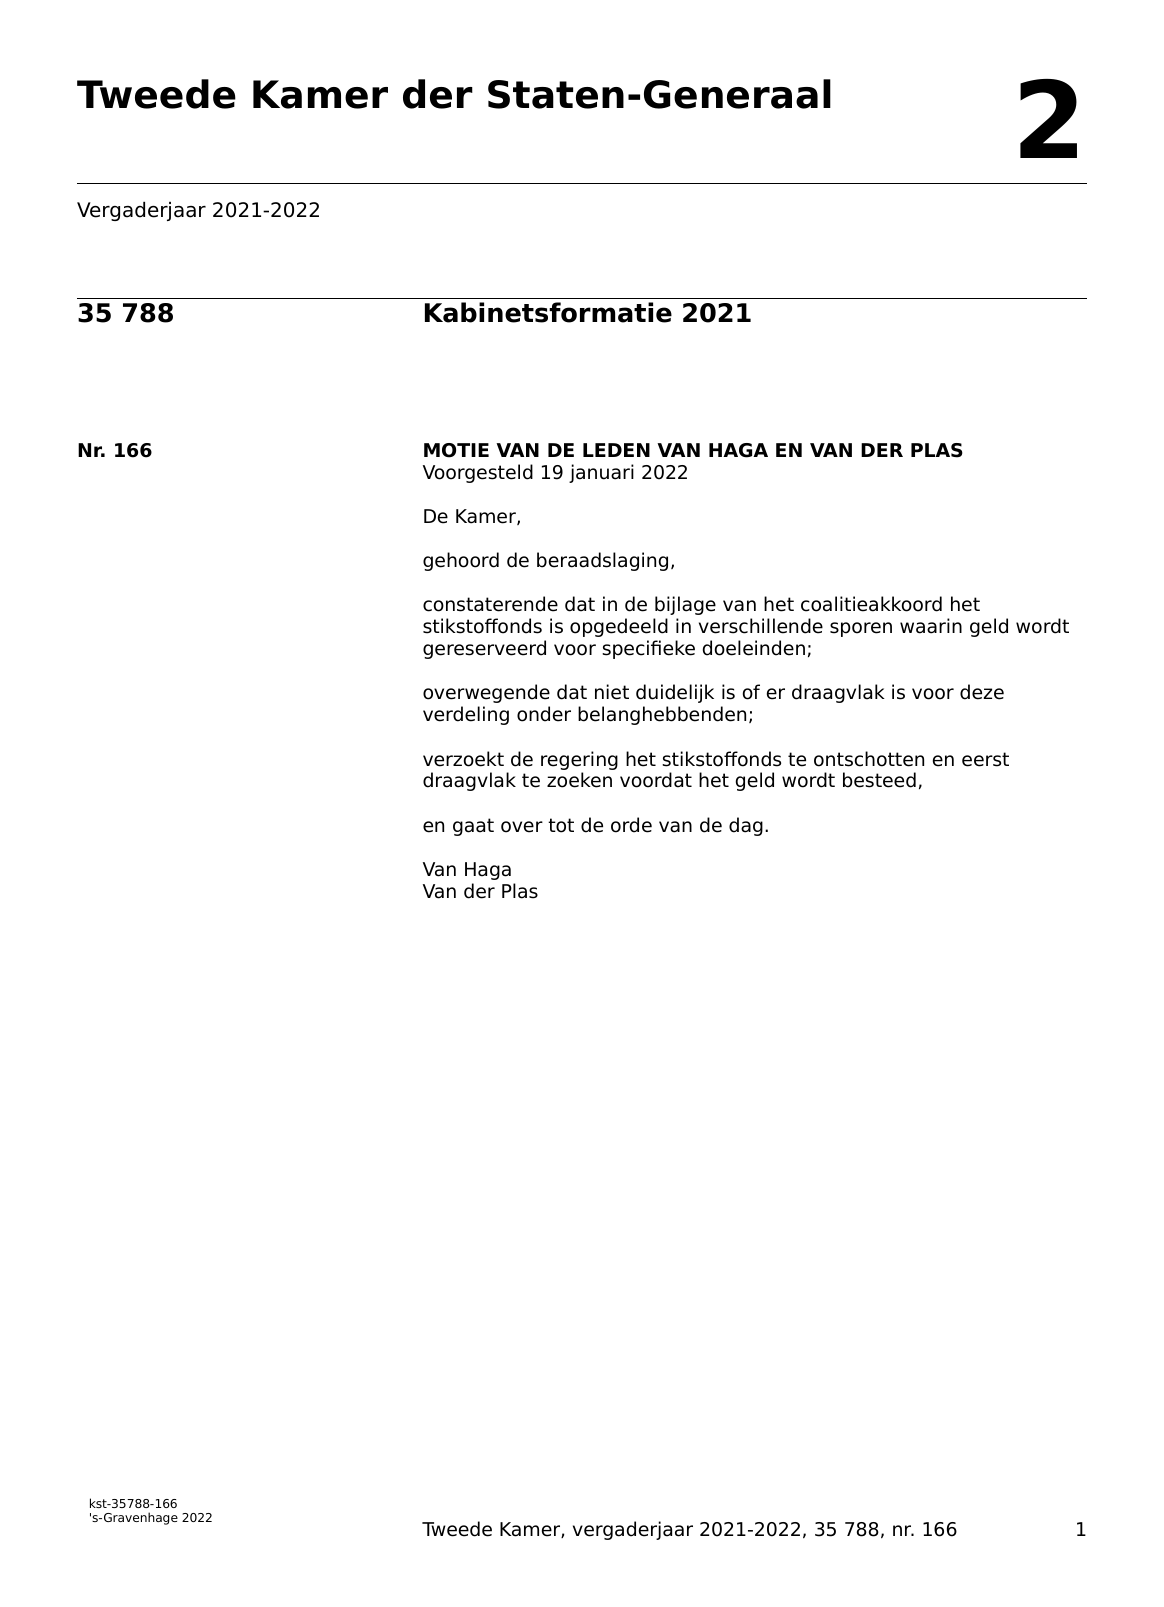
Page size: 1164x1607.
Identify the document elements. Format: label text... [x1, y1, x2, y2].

table_header Tweede Kamer der Staten-Generaal [77, 59, 886, 183]
text Van Haga [422, 859, 1087, 881]
table_header 2 [886, 59, 1087, 183]
subtitle 35 788 Kabinetsformatie 2021 [77, 299, 1087, 329]
text verzoekt de regering het stikstoffonds te ontschotten en eerst draagvlak te zoeken voordat het geld wordt besteed, [422, 748, 1087, 792]
text en gaat over tot de orde van de dag. [422, 814, 1087, 837]
text kst-35788-166 [88, 1497, 323, 1511]
text De Kamer, [422, 506, 1087, 528]
text gehoord de beraadslaging, [422, 550, 1087, 572]
text 's-Gravenhage 2022 [88, 1511, 323, 1525]
subtitle Nr. 166 MOTIE VAN DE LEDEN VAN HAGA EN VAN DER PLAS [77, 440, 1087, 462]
text overwegende dat niet duidelijk is of er draagvlak is voor deze verdeling onder belanghebbenden; [422, 682, 1087, 726]
text Van der Plas [422, 881, 1087, 903]
text constaterende dat in de bijlage van het coalitieakkoord het stikstoffonds is opgedeeld in verschillende sporen waarin geld wordt gereserveerd voor specifieke doeleinden; [422, 594, 1087, 660]
text Voorgesteld 19 januari 2022 [422, 462, 1087, 484]
table_cell Vergaderjaar 2021-2022 [77, 184, 1087, 298]
